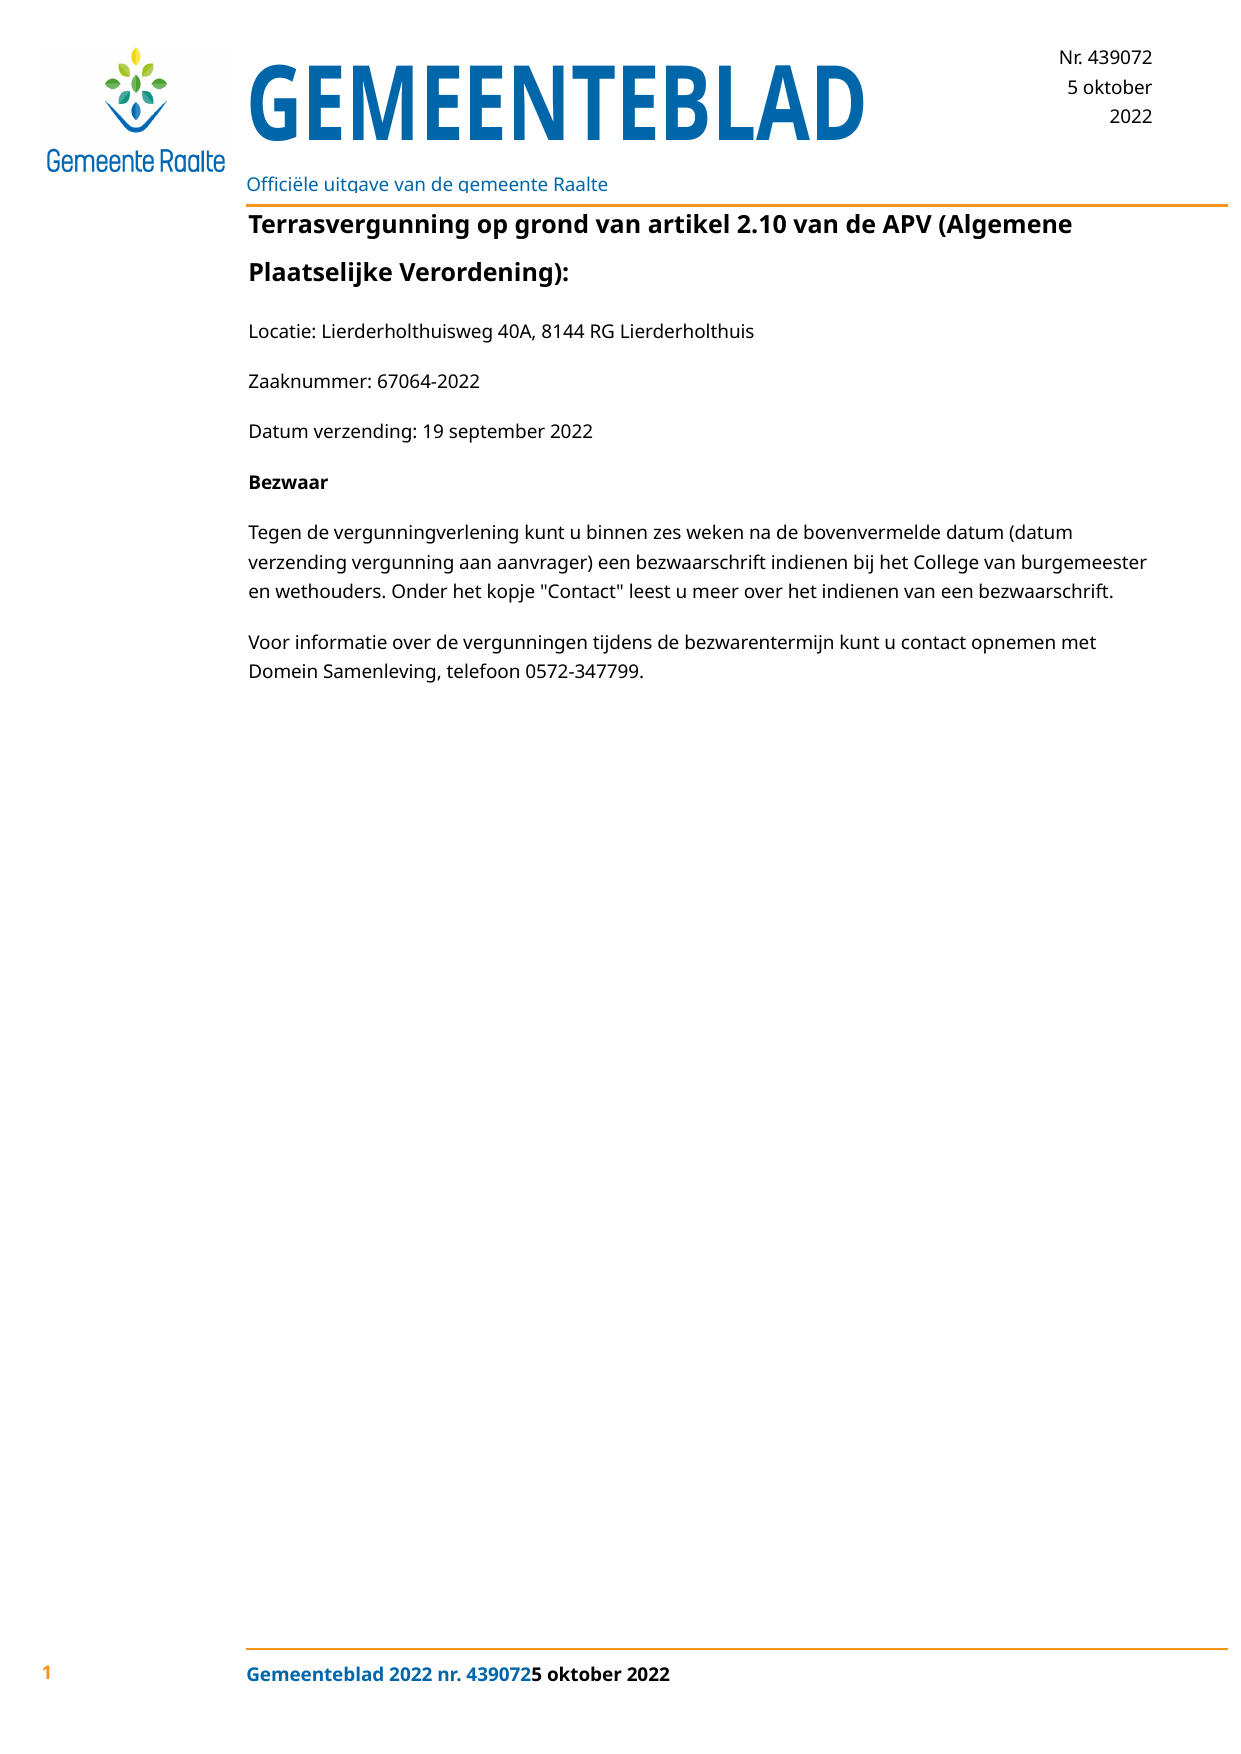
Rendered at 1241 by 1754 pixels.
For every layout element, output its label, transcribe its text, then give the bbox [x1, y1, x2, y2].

picture [41, 47, 231, 172]
text Tegen de vergunningverlening kunt u binnen zes weken na de bovenvermelde datum (datum verzending vergunning aan aanvrager) een bezwaarschrift indienen bij het College van burgemeester en wethouders. Onder het kopje "Contact" leest u meer over het indienen van een bezwaarschrift. [248, 519, 1152, 604]
text Datum verzending: 19 september 2022 [248, 419, 1152, 444]
text Zaaknummer: 67064-2022 [248, 368, 1152, 394]
text Bezwaar [248, 469, 1152, 495]
text Locatie: Lierderholthuisweg 40A, 8144 RG Lierderholthuis [248, 318, 1152, 344]
text Voor informatie over de vergunningen tijdens de bezwarentermijn kunt u contact opnemen met Domein Samenleving, telefoon 0572-347799. [248, 629, 1152, 684]
text Terrasvergunning op grond van artikel 2.10 van de APV (Algemene Plaatselijke Verordening): [248, 207, 1152, 288]
